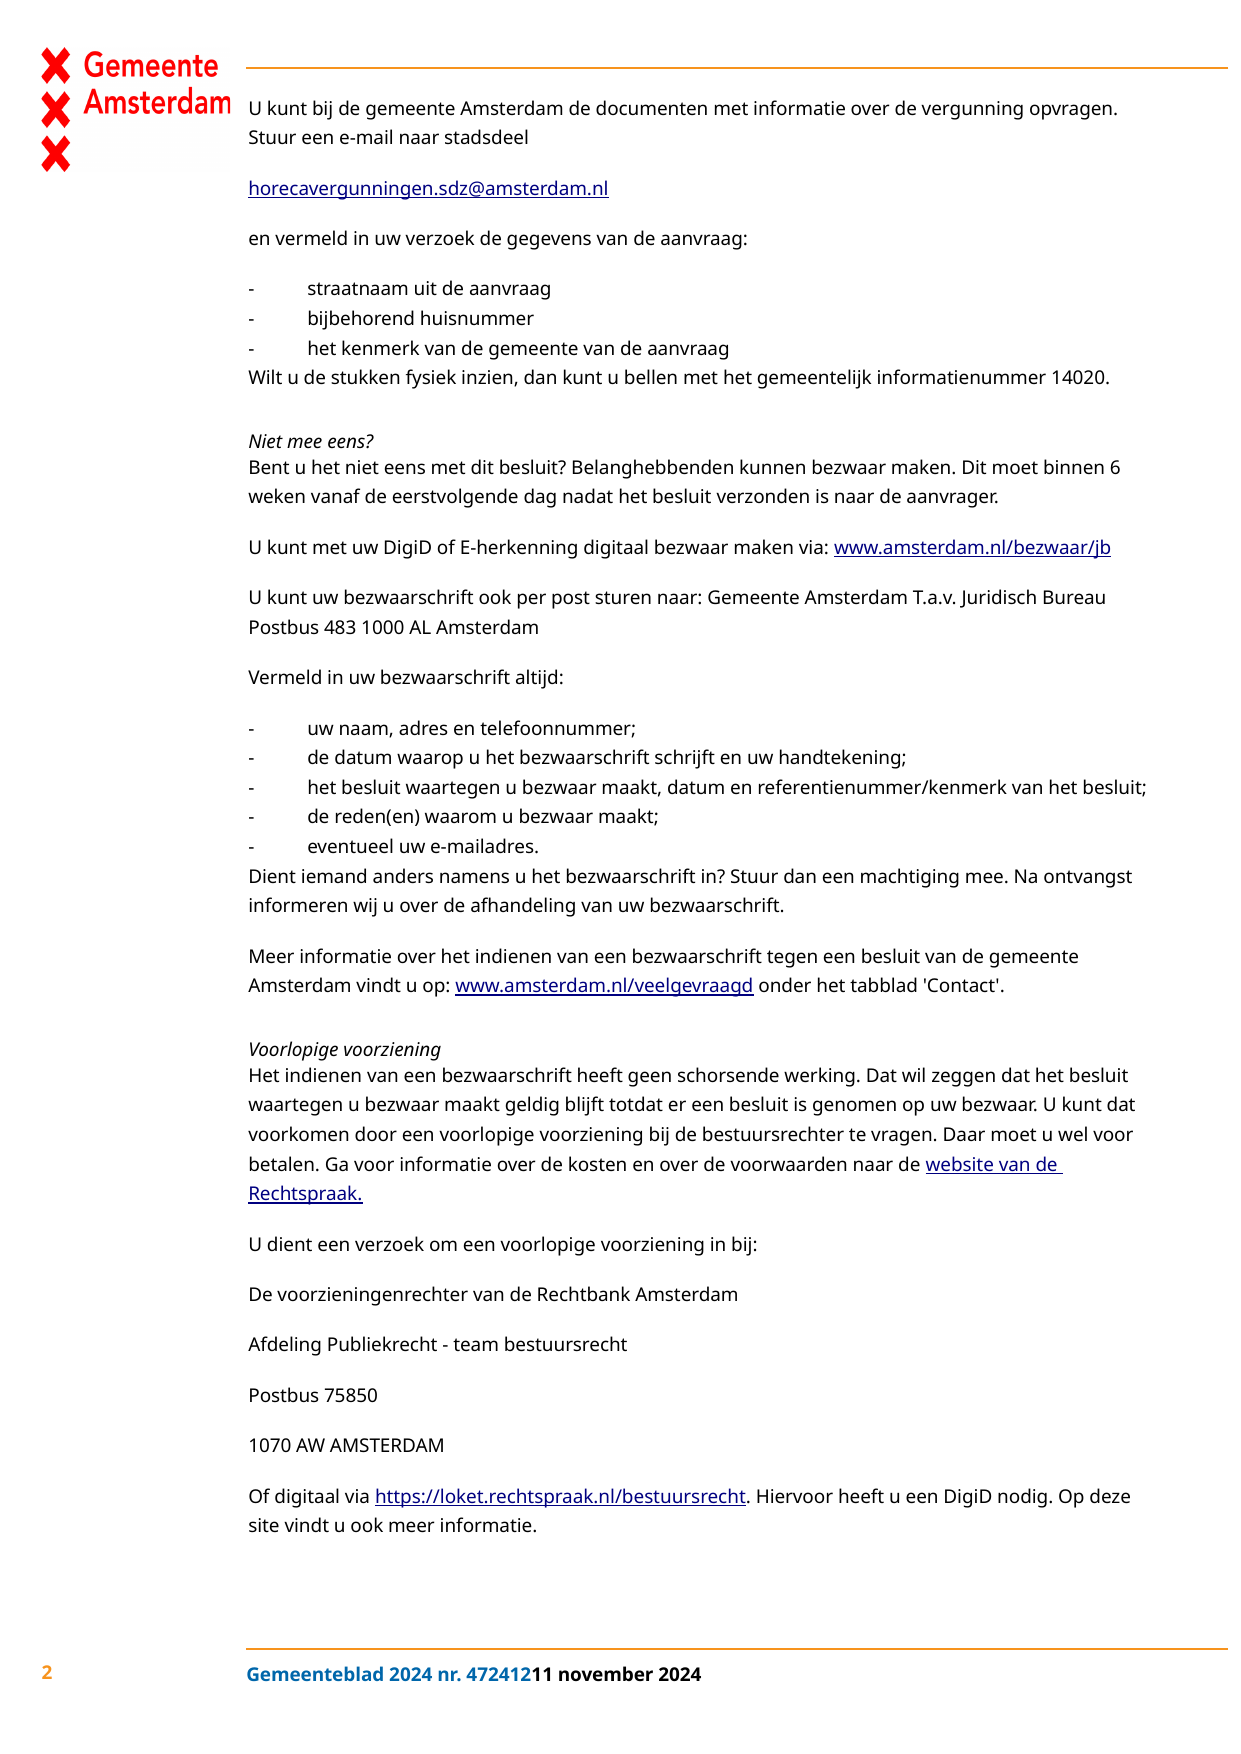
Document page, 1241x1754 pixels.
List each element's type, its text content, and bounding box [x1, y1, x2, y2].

list de datum waarop u het bezwaarschrift schrijft en uw handtekening; [248, 744, 1152, 770]
text Postbus 75850 [248, 1382, 1152, 1408]
list het kenmerk van de gemeente van de aanvraag [248, 335, 1152, 361]
list de reden(en) waarom u bezwaar maakt; [248, 804, 1152, 829]
text 1070 AW AMSTERDAM [248, 1432, 1152, 1458]
list bijbehorend huisnummer [248, 305, 1152, 331]
text Niet mee eens? [248, 428, 1152, 454]
list straatnaam uit de aanvraag [248, 276, 1152, 301]
text Voorlopige voorziening [248, 1036, 1152, 1062]
text U kunt uw bezwaarschrift ook per post sturen naar: Gemeente Amsterdam T.a.v. Juridisch Bureau Postbus 483 1000 AL Amsterdam [248, 584, 1152, 640]
list het besluit waartegen u bezwaar maakt, datum en referentienummer/kenmerk van het besluit; [248, 774, 1152, 800]
list uw naam, adres en telefoonnummer; [248, 715, 1152, 741]
text De voorzieningenrechter van de Rechtbank Amsterdam [248, 1281, 1152, 1307]
list eventueel uw e-mailadres. [248, 833, 1152, 859]
text en vermeld in uw verzoek de gegevens van de aanvraag: [248, 225, 1152, 251]
text U kunt met uw DigiD of E-herkenning digitaal bezwaar maken via: www.amsterdam.nl/bezwaar/jb [248, 534, 1152, 560]
text Meer informatie over het indienen van een bezwaarschrift tegen een besluit van de gemeente Amsterdam vindt u op: www.amsterdam.nl/veelgevraagd onder het tabblad 'Contact'. [248, 943, 1152, 998]
picture [41, 47, 231, 172]
text Of digitaal via https://loket.rechtspraak.nl/bestuursrecht. Hiervoor heeft u een DigiD nodig. Op deze site vindt u ook meer informatie. [248, 1483, 1152, 1538]
text Afdeling Publiekrecht - team bestuursrecht [248, 1332, 1152, 1357]
text Bent u het niet eens met dit besluit? Belanghebbenden kunnen bezwaar maken. Dit moet binnen 6 weken vanaf de eerstvolgende dag nadat het besluit verzonden is naar de aanvrager. [248, 454, 1152, 509]
text Wilt u de stukken fysiek inzien, dan kunt u bellen met het gemeentelijk informatienummer 14020. [248, 364, 1152, 390]
text Vermeld in uw bezwaarschrift altijd: [248, 664, 1152, 690]
text Het indienen van een bezwaarschrift heeft geen schorsende werking. Dat wil zeggen dat het besluit waartegen u bezwaar maakt geldig blijft totdat er een besluit is genomen op uw bezwaar. U kunt dat voorkomen door een voorlopige voorziening bij de bestuursrechter te vragen. Daar moet u wel voor betalen. Ga voor informatie over de kosten en over de voorwaarden naar de website van de Rechtspraak. [248, 1062, 1152, 1206]
text Dient iemand anders namens u het bezwaarschrift in? Stuur dan een machtiging mee. Na ontvangst informeren wij u over de afhandeling van uw bezwaarschrift. [248, 863, 1152, 918]
text U dient een verzoek om een voorlopige voorziening in bij: [248, 1231, 1152, 1257]
text horecavergunningen.sdz@amsterdam.nl [248, 175, 1152, 201]
text U kunt bij de gemeente Amsterdam de documenten met informatie over de vergunning opvragen. Stuur een e-mail naar stadsdeel [248, 95, 1152, 150]
